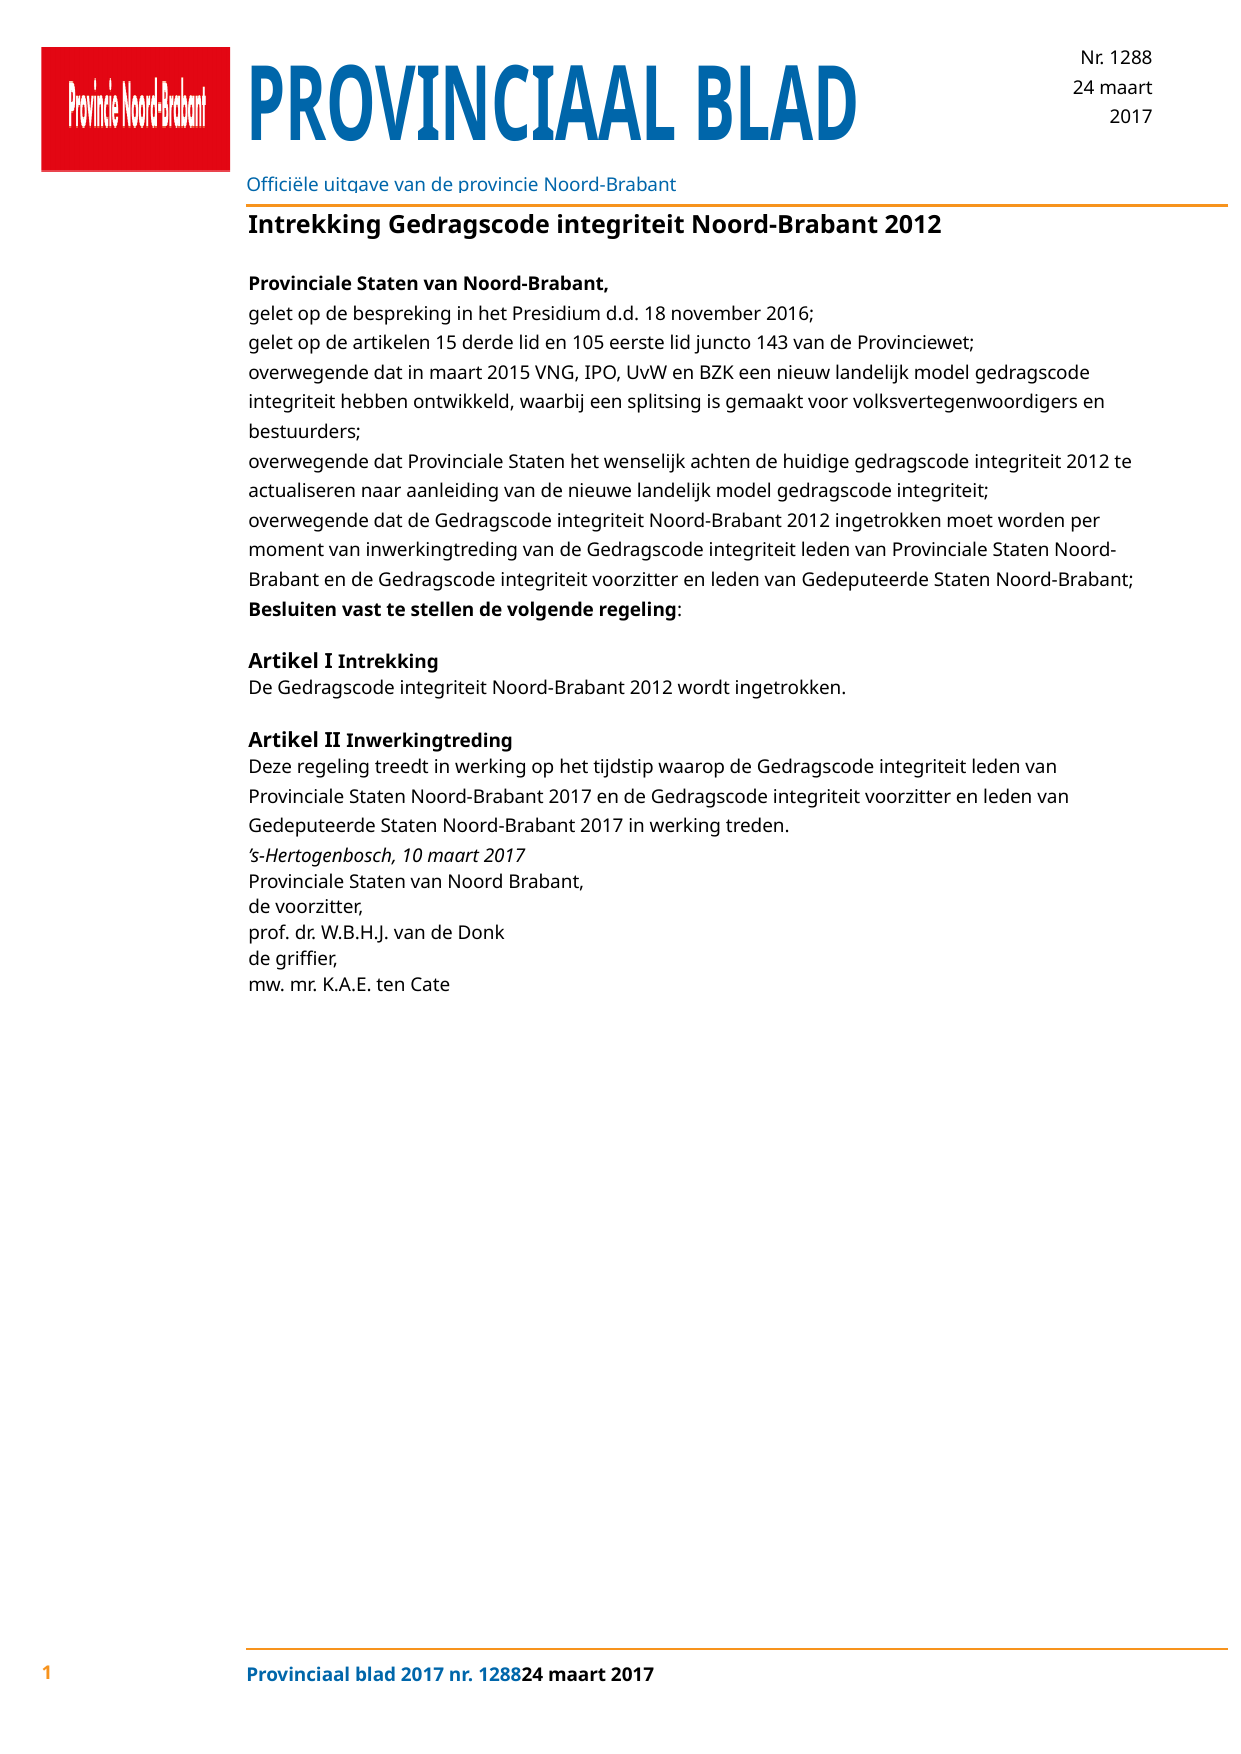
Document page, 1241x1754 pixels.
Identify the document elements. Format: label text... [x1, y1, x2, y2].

text gelet op de bespreking in het Presidium d.d. 18 november 2016; [248, 300, 1152, 326]
text Deze regeling treedt in werking op het tijdstip waarop de Gedragscode integriteit leden van Provinciale Staten Noord-Brabant 2017 en de Gedragscode integriteit voorzitter en leden van Gedeputeerde Staten Noord-Brabant 2017 in werking treden. [248, 753, 1152, 838]
text Intrekking Gedragscode integriteit Noord-Brabant 2012 [248, 207, 1152, 241]
text overwegende dat de Gedragscode integriteit Noord-Brabant 2012 ingetrokken moet worden per moment van inwerkingtreding van de Gedragscode integriteit leden van Provinciale Staten Noord-Brabant en de Gedragscode integriteit voorzitter en leden van Gedeputeerde Staten Noord-Brabant; [248, 507, 1152, 592]
text prof. dr. W.B.H.J. van de Donk [248, 919, 1152, 945]
text Artikel II Inwerkingtreding [248, 725, 1152, 753]
text overwegende dat in maart 2015 VNG, IPO, UvW en BZK een nieuw landelijk model gedragscode integriteit hebben ontwikkeld, waarbij een splitsing is gemaakt voor volksvertegenwoordigers en bestuurders; [248, 359, 1152, 444]
text overwegende dat Provinciale Staten het wenselijk achten de huidige gedragscode integriteit 2012 te actualiseren naar aanleiding van de nieuwe landelijk model gedragscode integriteit; [248, 448, 1152, 503]
text de voorzitter, [248, 894, 1152, 919]
text Artikel I Intrekking [248, 646, 1152, 674]
text mw. mr. K.A.E. ten Cate [248, 971, 1152, 997]
text De Gedragscode integriteit Noord-Brabant 2012 wordt ingetrokken. [248, 674, 1152, 700]
text ’s-Hertogenbosch, 10 maart 2017 [248, 842, 1152, 868]
text gelet op de artikelen 15 derde lid en 105 eerste lid juncto 143 van de Provinciewet; [248, 329, 1152, 355]
picture [41, 47, 231, 172]
text Provinciale Staten van Noord-Brabant, [248, 270, 1152, 296]
text de griffier, [248, 945, 1152, 971]
text Besluiten vast te stellen de volgende regeling: [248, 596, 1152, 621]
text Provinciale Staten van Noord Brabant, [248, 868, 1152, 894]
